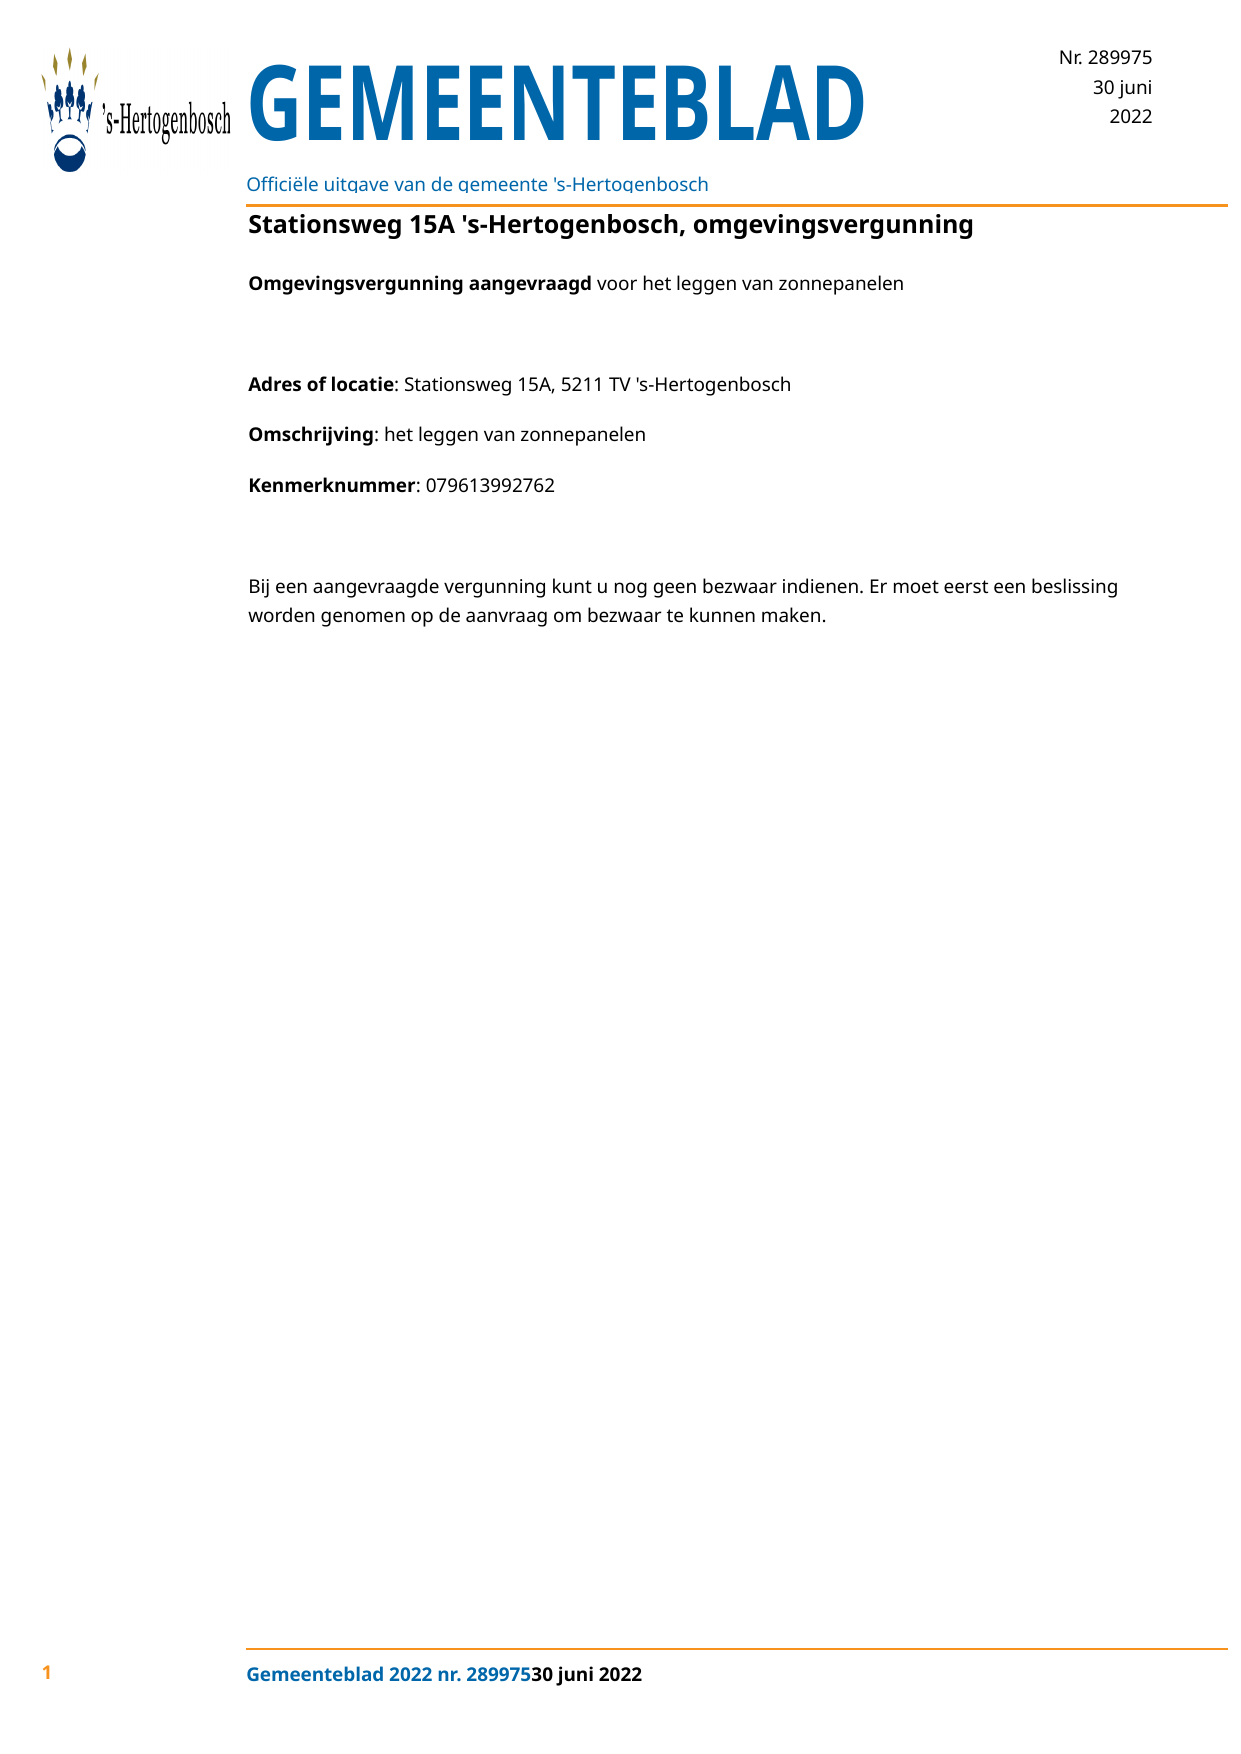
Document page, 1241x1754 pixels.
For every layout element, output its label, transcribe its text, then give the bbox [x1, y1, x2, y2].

text Adres of locatie: Stationsweg 15A, 5211 TV 's-Hertogenbosch [248, 371, 1152, 397]
picture [41, 47, 231, 172]
text Omschrijving: het leggen van zonnepanelen [248, 422, 1152, 447]
text Stationsweg 15A 's-Hertogenbosch, omgevingsvergunning [248, 207, 1152, 241]
text Omgevingsvergunning aangevraagd voor het leggen van zonnepanelen [248, 270, 1152, 296]
text Kenmerknummer: 079613992762 [248, 472, 1152, 498]
text Bij een aangevraagde vergunning kunt u nog geen bezwaar indienen. Er moet eerst een beslissing worden genomen op de aanvraag om bezwaar te kunnen maken. [248, 573, 1152, 628]
